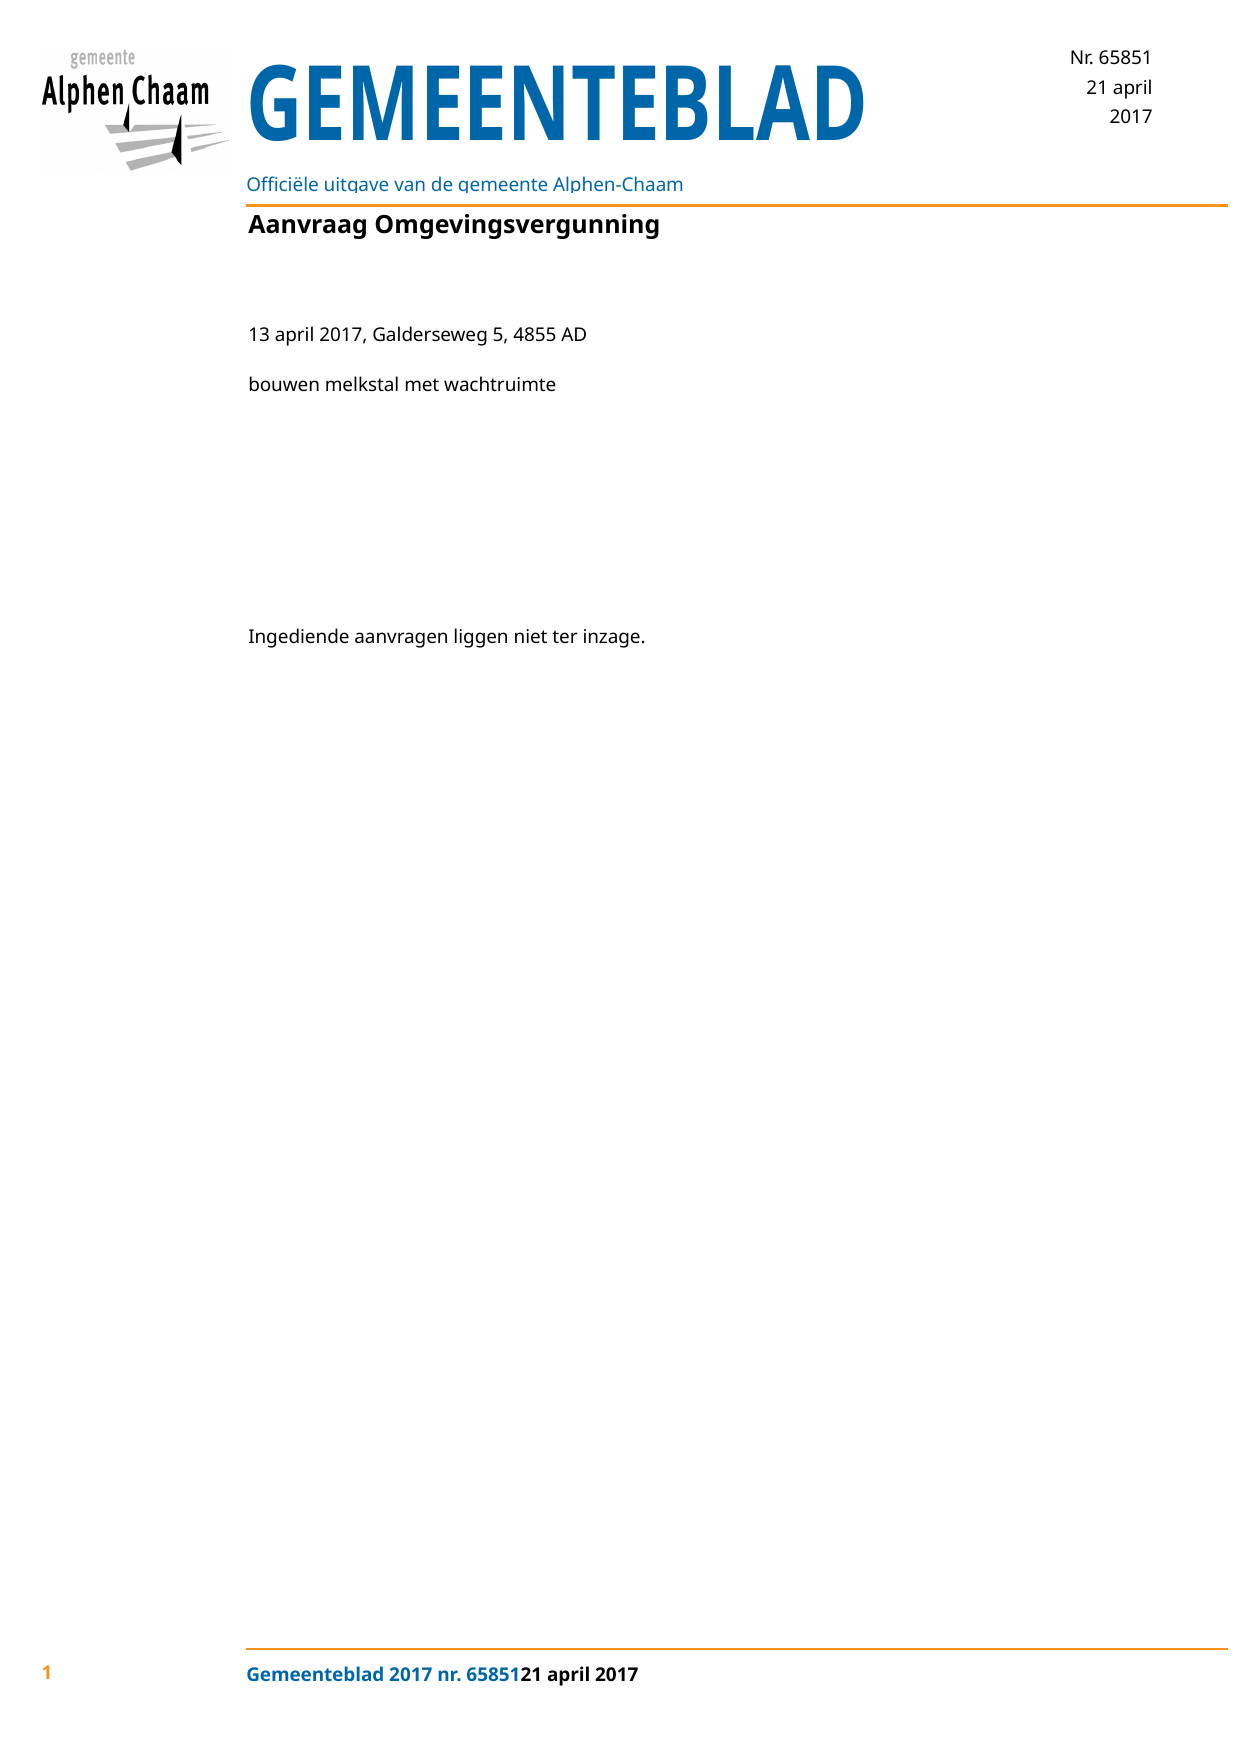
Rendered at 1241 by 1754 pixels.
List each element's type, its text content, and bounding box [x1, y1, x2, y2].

picture [41, 47, 231, 172]
text 13 april 2017, Galderseweg 5, 4855 AD [248, 321, 1152, 346]
text bouwen melkstal met wachtruimte [248, 371, 1152, 397]
text Aanvraag Omgevingsvergunning [248, 207, 1152, 241]
text Ingediende aanvragen liggen niet ter inzage. [248, 623, 1152, 649]
